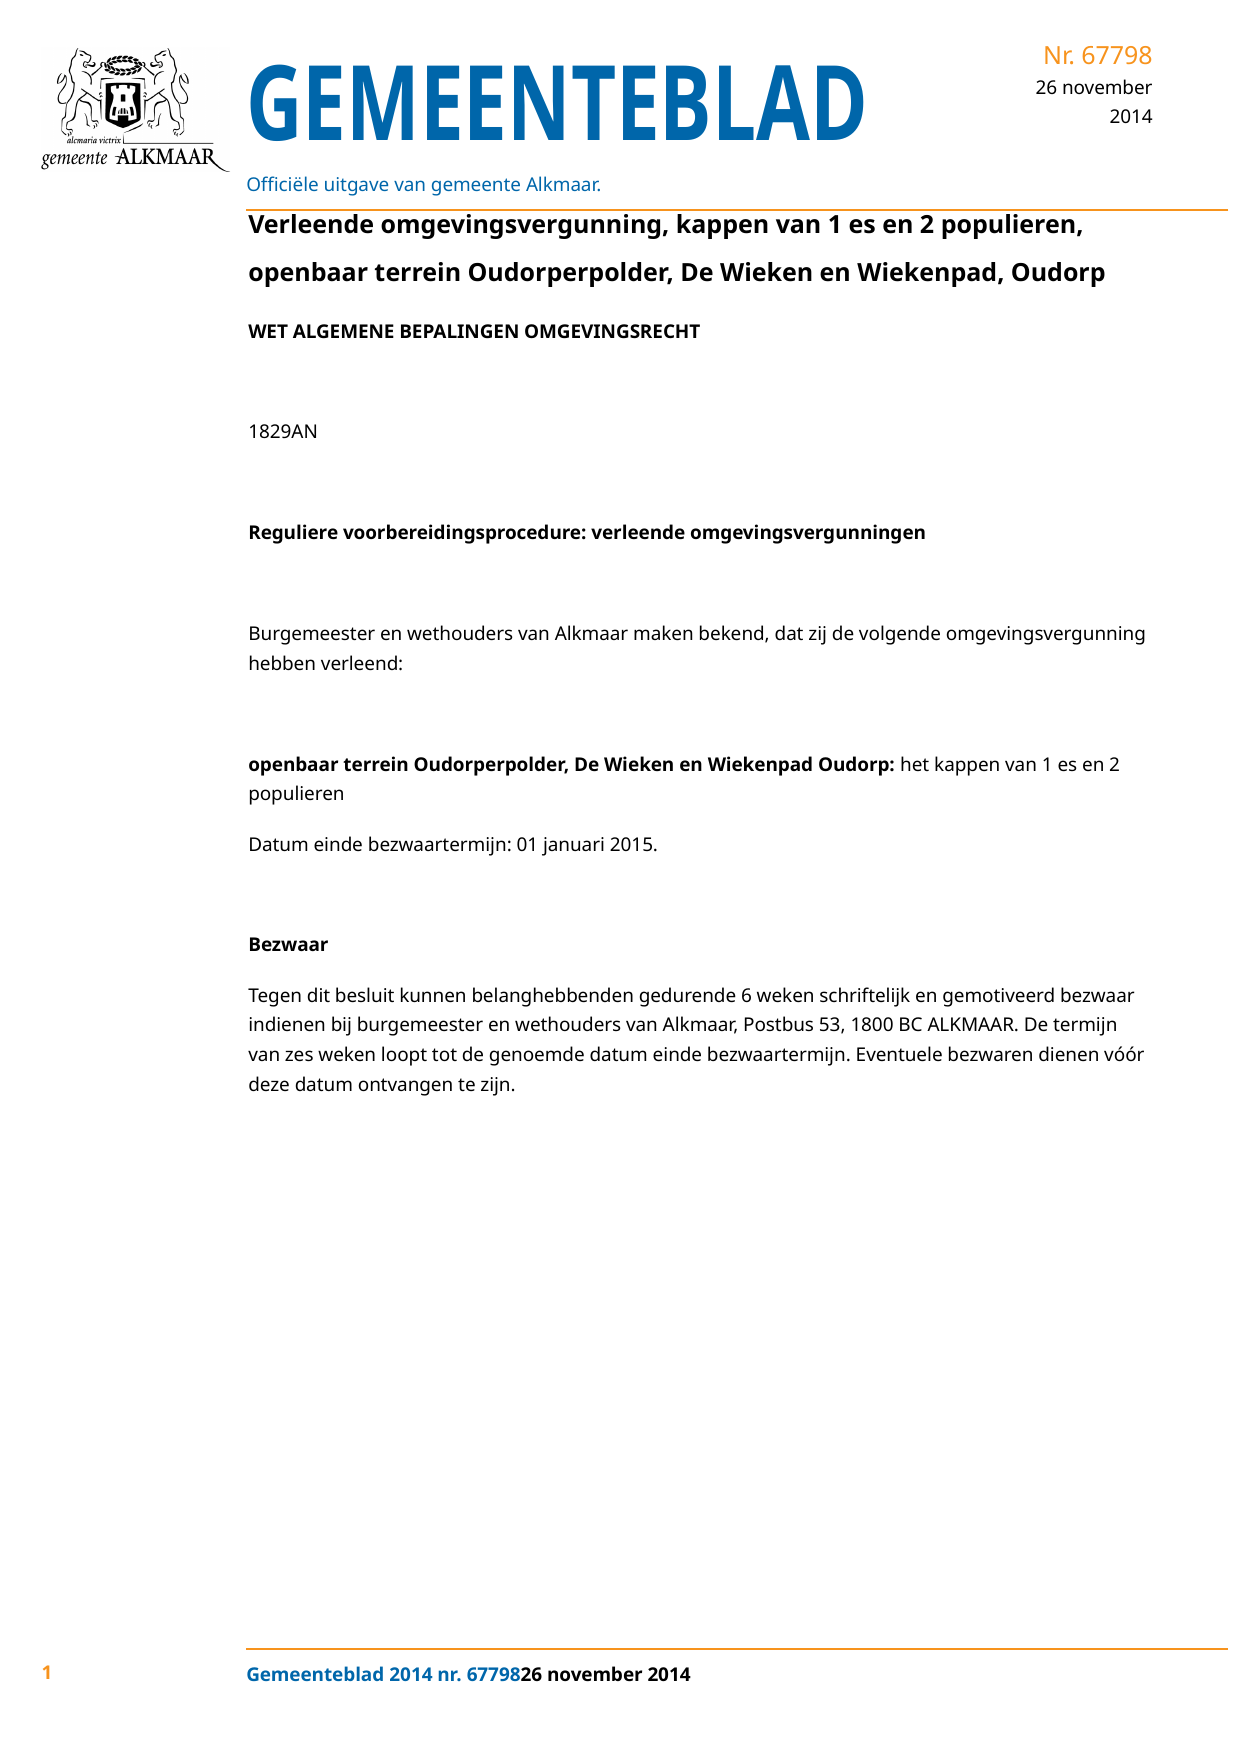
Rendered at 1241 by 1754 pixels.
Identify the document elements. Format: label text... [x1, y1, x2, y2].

text openbaar terrein Oudorperpolder, De Wieken en Wiekenpad Oudorp: het kappen van 1 es en 2 populieren [248, 751, 1152, 806]
text Reguliere voorbereidingsprocedure: verleende omgevingsvergunningen [248, 519, 1152, 545]
text Burgemeester en wethouders van Alkmaar maken bekend, dat zij de volgende omgevingsvergunning hebben verleend: [248, 620, 1152, 676]
text Verleende omgevingsvergunning, kappen van 1 es en 2 populieren, openbaar terrein Oudorperpolder, De Wieken en Wiekenpad, Oudorp [248, 211, 1152, 288]
text Tegen dit besluit kunnen belanghebbenden gedurende 6 weken schriftelijk en gemotiveerd bezwaar indienen bij burgemeester en wethouders van Alkmaar, Postbus 53, 1800 BC ALKMAAR. De termijn van zes weken loopt tot de genoemde datum einde bezwaartermijn. Eventuele bezwaren dienen vóór deze datum ontvangen te zijn. [248, 982, 1152, 1097]
text WET ALGEMENE BEPALINGEN OMGEVINGSRECHT [248, 318, 1152, 344]
text 1829AN [248, 419, 1152, 444]
text Datum einde bezwaartermijn: 01 januari 2015. [248, 831, 1152, 857]
text Bezwaar [248, 932, 1152, 957]
picture [41, 47, 231, 172]
